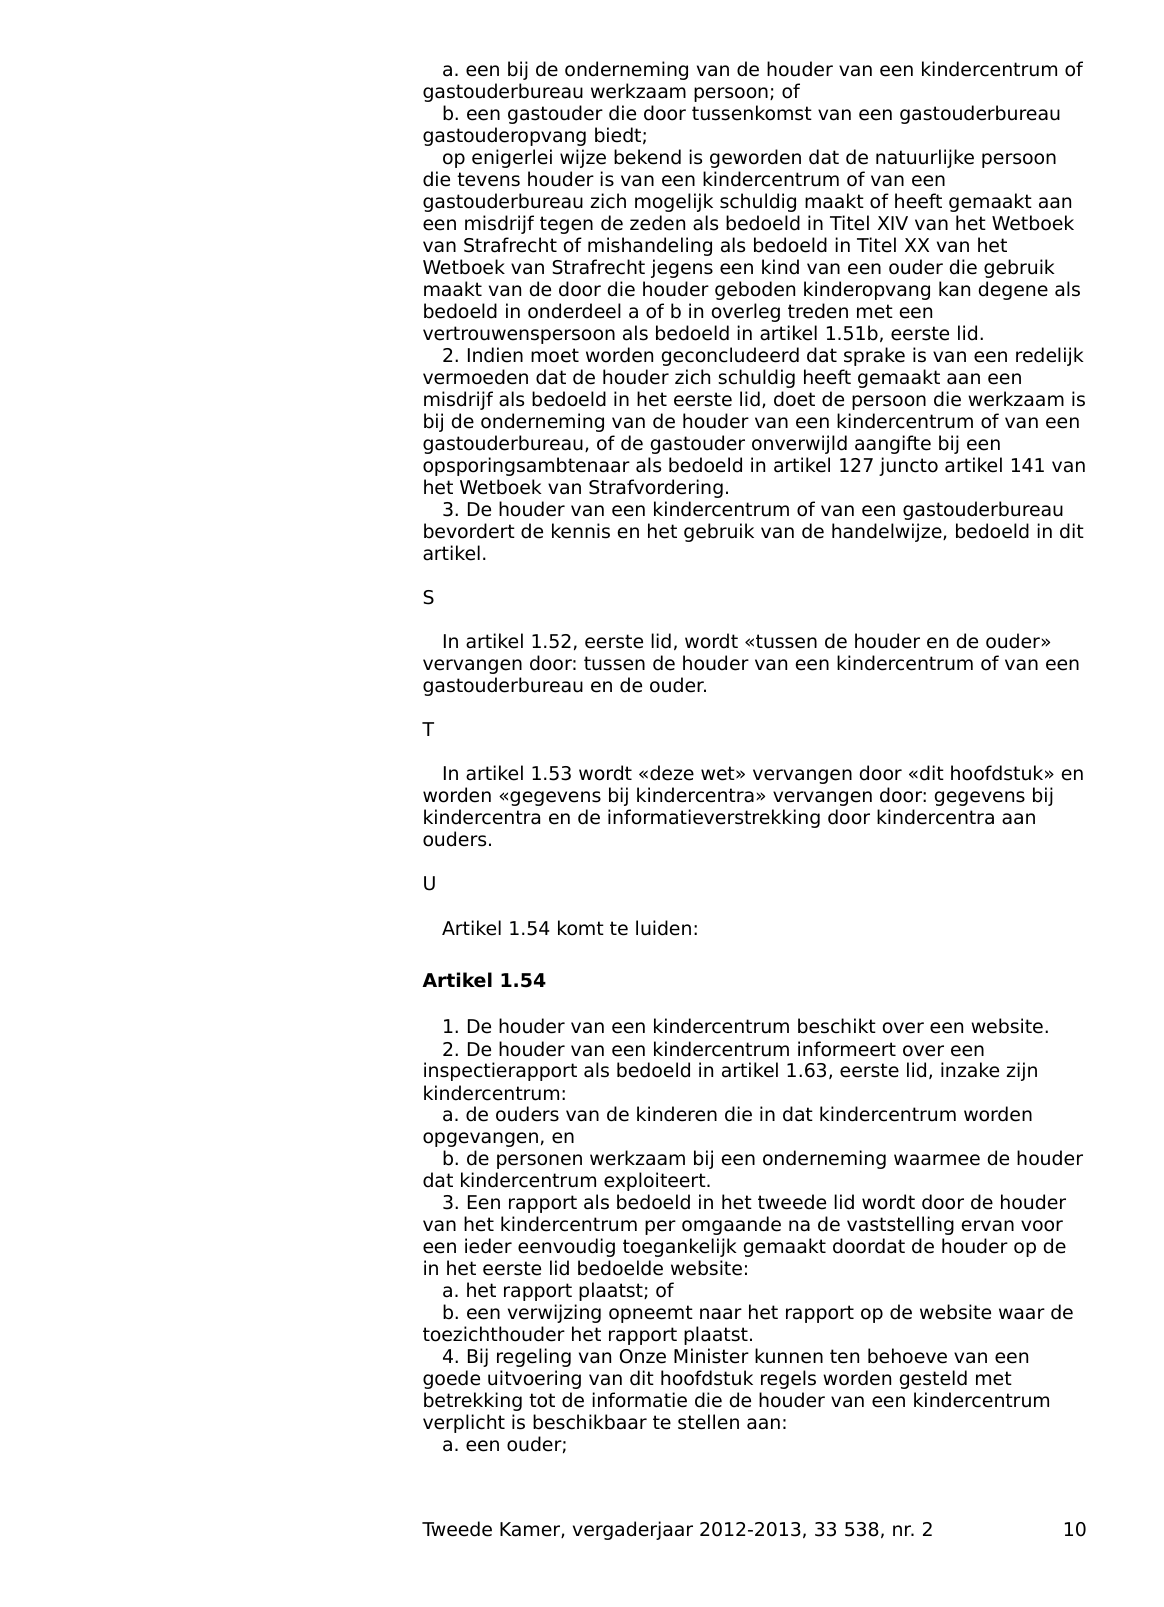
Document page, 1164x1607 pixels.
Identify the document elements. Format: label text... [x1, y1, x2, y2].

text a. een bij de onderneming van de houder van een kindercentrum of gastouderbureau werkzaam persoon; of [422, 59, 1087, 103]
text a. een ouder; [422, 1434, 1087, 1456]
text In artikel 1.53 wordt «deze wet» vervangen door «dit hoofdstuk» en worden «gegevens bij kindercentra» vervangen door: gegevens bij kindercentra en de informatieverstrekking door kindercentra aan ouders. [422, 763, 1087, 851]
text In artikel 1.52, eerste lid, wordt «tussen de houder en de ouder» vervangen door: tussen de houder van een kindercentrum of van een gastouderbureau en de ouder. [422, 631, 1087, 697]
text b. een gastouder die door tussenkomst van een gastouderbureau gastouderopvang biedt; [422, 103, 1087, 147]
text 3. De houder van een kindercentrum of van een gastouderbureau bevordert de kennis en het gebruik van de handelwijze, bedoeld in dit artikel. [422, 499, 1087, 564]
text S [422, 587, 1087, 609]
text 2. De houder van een kindercentrum informeert over een inspectierapport als bedoeld in artikel 1.63, eerste lid, inzake zijn kindercentrum: [422, 1038, 1087, 1104]
text 2. Indien moet worden geconcludeerd dat sprake is van een redelijk vermoeden dat de houder zich schuldig heeft gemaakt aan een misdrijf als bedoeld in het eerste lid, doet de persoon die werkzaam is bij de onderneming van de houder van een kindercentrum of van een gastouderbureau, of de gastouder onverwijld aangifte bij een opsporingsambtenaar als bedoeld in artikel 127 juncto artikel 141 van het Wetboek van Strafvordering. [422, 345, 1087, 499]
text a. de ouders van de kinderen die in dat kindercentrum worden opgevangen, en [422, 1104, 1087, 1148]
text U [422, 873, 1087, 895]
subtitle Artikel 1.54 [422, 969, 1087, 991]
text b. de personen werkzaam bij een onderneming waarmee de houder dat kindercentrum exploiteert. [422, 1148, 1087, 1192]
text T [422, 719, 1087, 741]
text 4. Bij regeling van Onze Minister kunnen ten behoeve van een goede uitvoering van dit hoofdstuk regels worden gesteld met betrekking tot de informatie die de houder van een kindercentrum verplicht is beschikbaar te stellen aan: [422, 1346, 1087, 1434]
text 1. De houder van een kindercentrum beschikt over een website. [422, 1016, 1087, 1038]
text a. het rapport plaatst; of [422, 1280, 1087, 1302]
text b. een verwijzing opneemt naar het rapport op de website waar de toezichthouder het rapport plaatst. [422, 1302, 1087, 1346]
text Artikel 1.54 komt te luiden: [422, 917, 1087, 939]
text op enigerlei wijze bekend is geworden dat de natuurlijke persoon die tevens houder is van een kindercentrum of van een gastouderbureau zich mogelijk schuldig maakt of heeft gemaakt aan een misdrijf tegen de zeden als bedoeld in Titel XIV van het Wetboek van Strafrecht of mishandeling als bedoeld in Titel XX van het Wetboek van Strafrecht jegens een kind van een ouder die gebruik maakt van de door die houder geboden kinderopvang kan degene als bedoeld in onderdeel a of b in overleg treden met een vertrouwenspersoon als bedoeld in artikel 1.51b, eerste lid. [422, 147, 1087, 345]
text 3. Een rapport als bedoeld in het tweede lid wordt door de houder van het kindercentrum per omgaande na de vaststelling ervan voor een ieder eenvoudig toegankelijk gemaakt doordat de houder op de in het eerste lid bedoelde website: [422, 1192, 1087, 1280]
